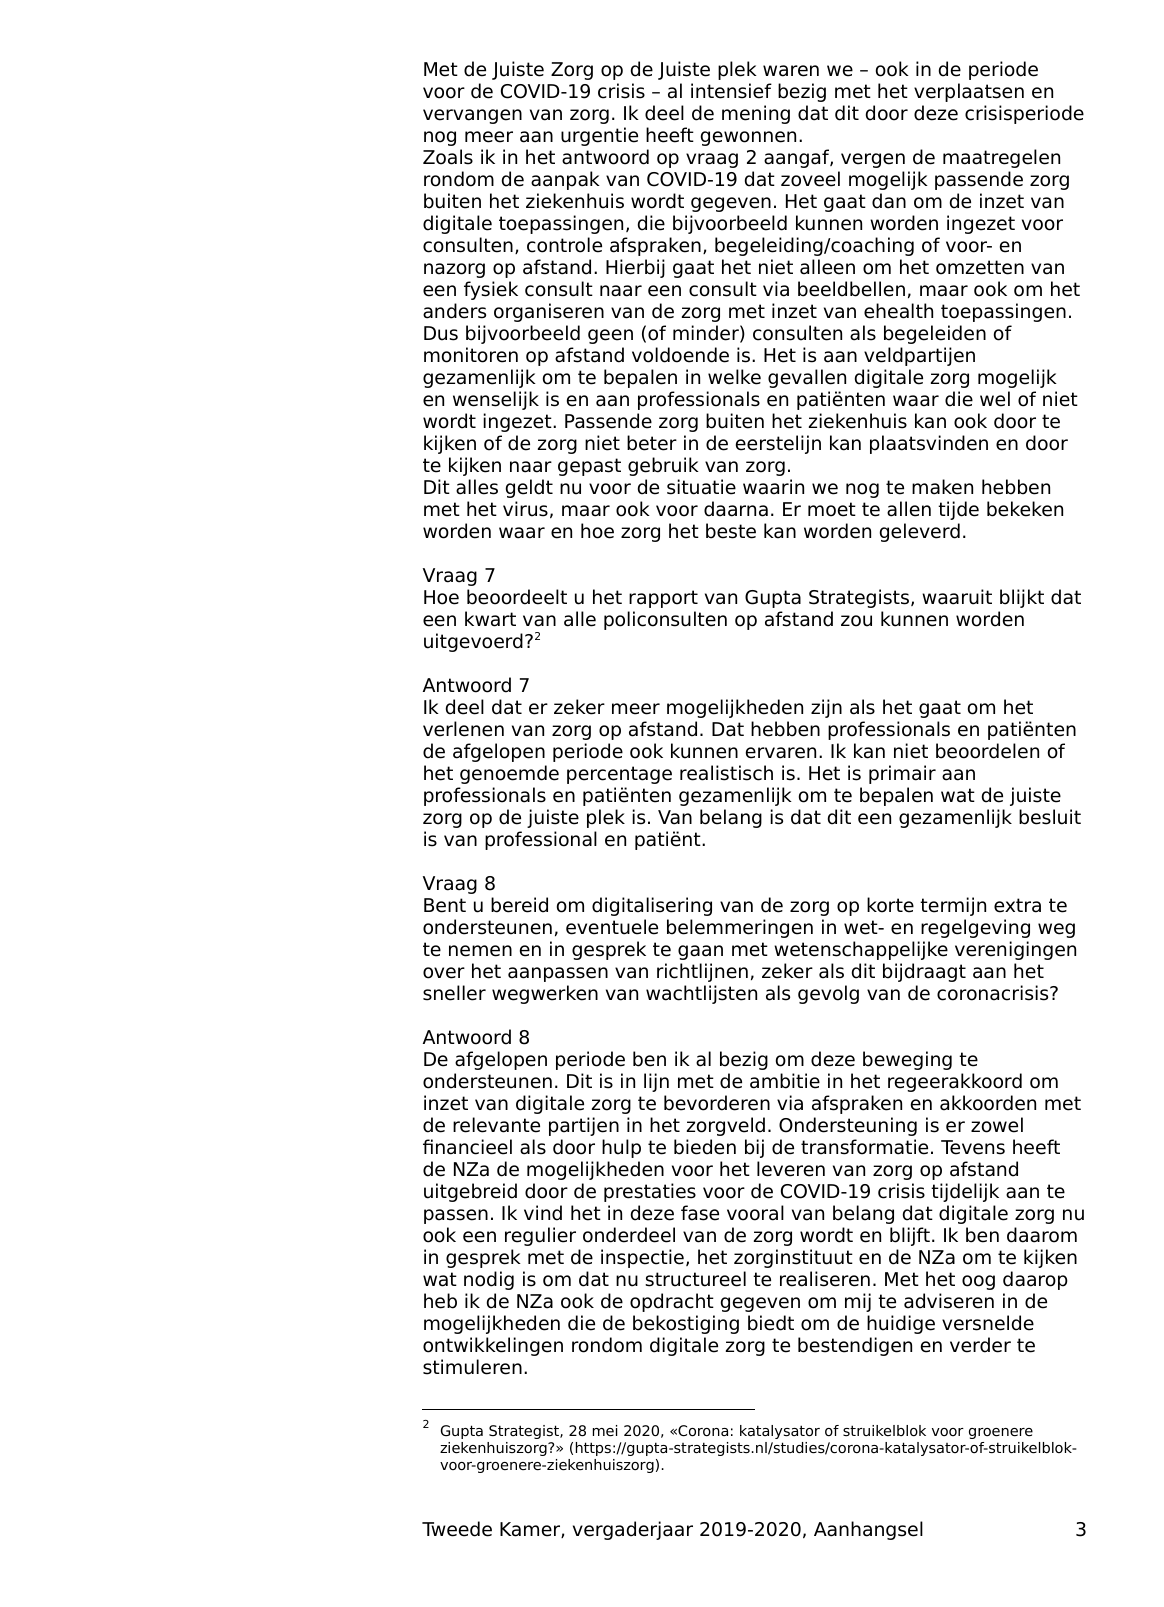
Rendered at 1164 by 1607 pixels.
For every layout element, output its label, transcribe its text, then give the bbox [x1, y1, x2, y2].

text De afgelopen periode ben ik al bezig om deze beweging te ondersteunen. Dit is in lijn met de ambitie in het regeerakkoord om inzet van digitale zorg te bevorderen via afspraken en akkoorden met de relevante partijen in het zorgveld. Ondersteuning is er zowel financieel als door hulp te bieden bij de transformatie. Tevens heeft de NZa de mogelijkheden voor het leveren van zorg op afstand uitgebreid door de prestaties voor de COVID-19 crisis tijdelijk aan te passen. Ik vind het in deze fase vooral van belang dat digitale zorg nu ook een regulier onderdeel van de zorg wordt en blijft. Ik ben daarom in gesprek met de inspectie, het zorginstituut en de NZa om te kijken wat nodig is om dat nu structureel te realiseren. Met het oog daarop heb ik de NZa ook de opdracht gegeven om mij te adviseren in de mogelijkheden die de bekostiging biedt om de huidige versnelde ontwikkelingen rondom digitale zorg te bestendigen en verder te stimuleren. [422, 1049, 1087, 1379]
text Met de Juiste Zorg op de Juiste plek waren we – ook in de periode voor de COVID-19 crisis – al intensief bezig met het verplaatsen en vervangen van zorg. Ik deel de mening dat dit door deze crisisperiode nog meer aan urgentie heeft gewonnen. [422, 59, 1087, 147]
text Bent u bereid om digitalisering van de zorg op korte termijn extra te ondersteunen, eventuele belemmeringen in wet- en regelgeving weg te nemen en in gesprek te gaan met wetenschappelijke verenigingen over het aanpassen van richtlijnen, zeker als dit bijdraagt aan het sneller wegwerken van wachtlijsten als gevolg van de coronacrisis? [422, 895, 1087, 1005]
text Vraag 8 [422, 873, 1087, 895]
text Antwoord 8 [422, 1027, 1087, 1049]
text Hoe beoordeelt u het rapport van Gupta Strategists, waaruit blijkt dat een kwart van alle policonsulten op afstand zou kunnen worden uitgevoerd? [422, 587, 1087, 653]
text Ik deel dat er zeker meer mogelijkheden zijn als het gaat om het verlenen van zorg op afstand. Dat hebben professionals en patiënten de afgelopen periode ook kunnen ervaren. Ik kan niet beoordelen of het genoemde percentage realistisch is. Het is primair aan professionals en patiënten gezamenlijk om te bepalen wat de juiste zorg op de juiste plek is. Van belang is dat dit een gezamenlijk besluit is van professional en patiënt. [422, 697, 1087, 851]
text Antwoord 7 [422, 675, 1087, 697]
text Vraag 7 [422, 565, 1087, 587]
text Zoals ik in het antwoord op vraag 2 aangaf, vergen de maatregelen rondom de aanpak van COVID-19 dat zoveel mogelijk passende zorg buiten het ziekenhuis wordt gegeven. Het gaat dan om de inzet van digitale toepassingen, die bijvoorbeeld kunnen worden ingezet voor consulten, controle afspraken, begeleiding/coaching of voor- en nazorg op afstand. Hierbij gaat het niet alleen om het omzetten van een fysiek consult naar een consult via beeldbellen, maar ook om het anders organiseren van de zorg met inzet van ehealth toepassingen. Dus bijvoorbeeld geen (of minder) consulten als begeleiden of monitoren op afstand voldoende is. Het is aan veldpartijen gezamenlijk om te bepalen in welke gevallen digitale zorg mogelijk en wenselijk is en aan professionals en patiënten waar die wel of niet wordt ingezet. Passende zorg buiten het ziekenhuis kan ook door te kijken of de zorg niet beter in de eerstelijn kan plaatsvinden en door te kijken naar gepast gebruik van zorg. [422, 147, 1087, 477]
text Gupta Strategist, 28 mei 2020, «Corona: katalysator of struikelblok voor groenere ziekenhuiszorg?» (https://gupta-strategists.nl/studies/corona-katalysator-of-struikelblok-voor-groenere-ziekenhuiszorg). [422, 1418, 1087, 1474]
text Dit alles geldt nu voor de situatie waarin we nog te maken hebben met het virus, maar ook voor daarna. Er moet te allen tijde bekeken worden waar en hoe zorg het beste kan worden geleverd. [422, 477, 1087, 543]
